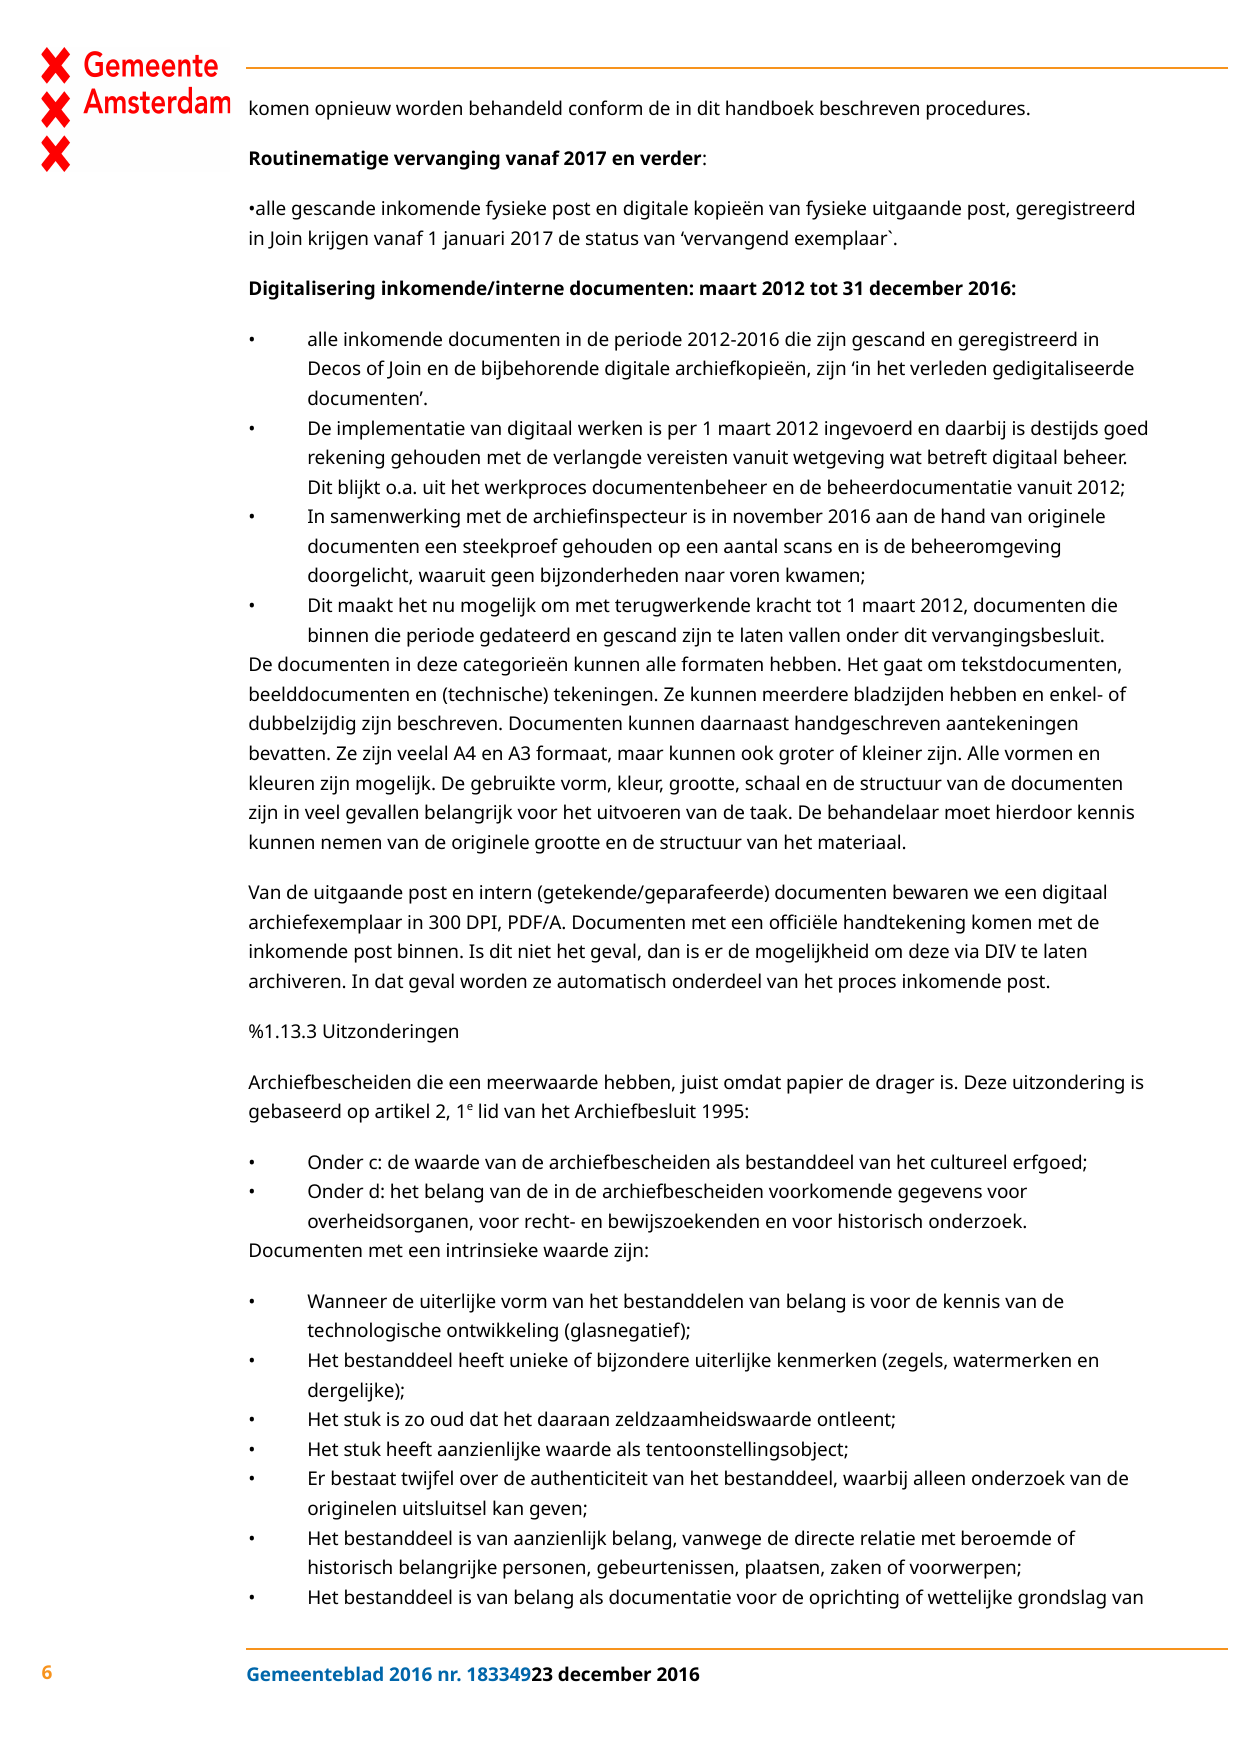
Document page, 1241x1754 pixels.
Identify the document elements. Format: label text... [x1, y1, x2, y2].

list Onder c: de waarde van de archiefbescheiden als bestanddeel van het cultureel erfgoed; [248, 1149, 1152, 1175]
text Archiefbescheiden die een meerwaarde hebben, juist omdat papier de drager is. Deze uitzondering is gebaseerd op artikel 2, 1e lid van het Archiefbesluit 1995: [248, 1069, 1152, 1124]
list Dit maakt het nu mogelijk om met terugwerkende kracht tot 1 maart 2012, documenten die binnen die periode gedateerd en gescand zijn te laten vallen onder dit vervangingsbesluit. [248, 592, 1152, 648]
picture [41, 47, 231, 172]
list De implementatie van digitaal werken is per 1 maart 2012 ingevoerd en daarbij is destijds goed rekening gehouden met de verlangde vereisten vanuit wetgeving wat betreft digitaal beheer. Dit blijkt o.a. uit het werkproces documentenbeheer en de beheerdocumentatie vanuit 2012; [248, 415, 1152, 500]
text Routinematige vervanging vanaf 2017 en verder: [248, 145, 1152, 171]
list Het stuk is zo oud dat het daaraan zeldzaamheidswaarde ontleent; [248, 1406, 1152, 1432]
list Het bestanddeel is van belang als documentatie voor de oprichting of wettelijke grondslag van [248, 1584, 1152, 1610]
list In samenwerking met de archiefinspecteur is in november 2016 aan de hand van originele documenten een steekproef gehouden op een aantal scans en is de beheeromgeving doorgelicht, waaruit geen bijzonderheden naar voren kwamen; [248, 503, 1152, 588]
text %1.13.3 Uitzonderingen [248, 1018, 1152, 1044]
text Documenten met een intrinsieke waarde zijn: [248, 1238, 1152, 1263]
list Het bestanddeel heeft unieke of bijzondere uiterlijke kenmerken (zegels, watermerken en dergelijke); [248, 1347, 1152, 1403]
list Het bestanddeel is van aanzienlijk belang, vanwege de directe relatie met beroemde of historisch belangrijke personen, gebeurtenissen, plaatsen, zaken of voorwerpen; [248, 1525, 1152, 1580]
text •alle gescande inkomende fysieke post en digitale kopieën van fysieke uitgaande post, geregistreerd in Join krijgen vanaf 1 januari 2017 de status van ‘vervangend exemplaar`. [248, 196, 1152, 251]
text De documenten in deze categorieën kunnen alle formaten hebben. Het gaat om tekstdocumenten, beelddocumenten en (technische) tekeningen. Ze kunnen meerdere bladzijden hebben en enkel- of dubbelzijdig zijn beschreven. Documenten kunnen daarnaast handgeschreven aantekeningen bevatten. Ze zijn veelal A4 en A3 formaat, maar kunnen ook groter of kleiner zijn. Alle vormen en kleuren zijn mogelijk. De gebruikte vorm, kleur, grootte, schaal en de structuur van de documenten zijn in veel gevallen belangrijk voor het uitvoeren van de taak. De behandelaar moet hierdoor kennis kunnen nemen van de originele grootte en de structuur van het materiaal. [248, 651, 1152, 855]
list Wanneer de uiterlijke vorm van het bestanddelen van belang is voor de kennis van de technologische ontwikkeling (glasnegatief); [248, 1288, 1152, 1343]
text Van de uitgaande post en intern (getekende/geparafeerde) documenten bewaren we een digitaal archiefexemplaar in 300 DPI, PDF/A. Documenten met een officiële handtekening komen met de inkomende post binnen. Is dit niet het geval, dan is er de mogelijkheid om deze via DIV te laten archiveren. In dat geval worden ze automatisch onderdeel van het proces inkomende post. [248, 879, 1152, 994]
list Onder d: het belang van de in de archiefbescheiden voorkomende gegevens voor overheidsorganen, voor recht- en bewijszoekenden en voor historisch onderzoek. [248, 1178, 1152, 1234]
list Het stuk heeft aanzienlijke waarde als tentoonstellingsobject; [248, 1436, 1152, 1462]
text komen opnieuw worden behandeld conform de in dit handboek beschreven procedures. [248, 95, 1152, 121]
list Er bestaat twijfel over de authenticiteit van het bestanddeel, waarbij alleen onderzoek van de originelen uitsluitsel kan geven; [248, 1466, 1152, 1521]
list alle inkomende documenten in de periode 2012-2016 die zijn gescand en geregistreerd in Decos of Join en de bijbehorende digitale archiefkopieën, zijn ‘in het verleden gedigitaliseerde documenten’. [248, 326, 1152, 411]
text Digitalisering inkomende/interne documenten: maart 2012 tot 31 december 2016: [248, 276, 1152, 301]
